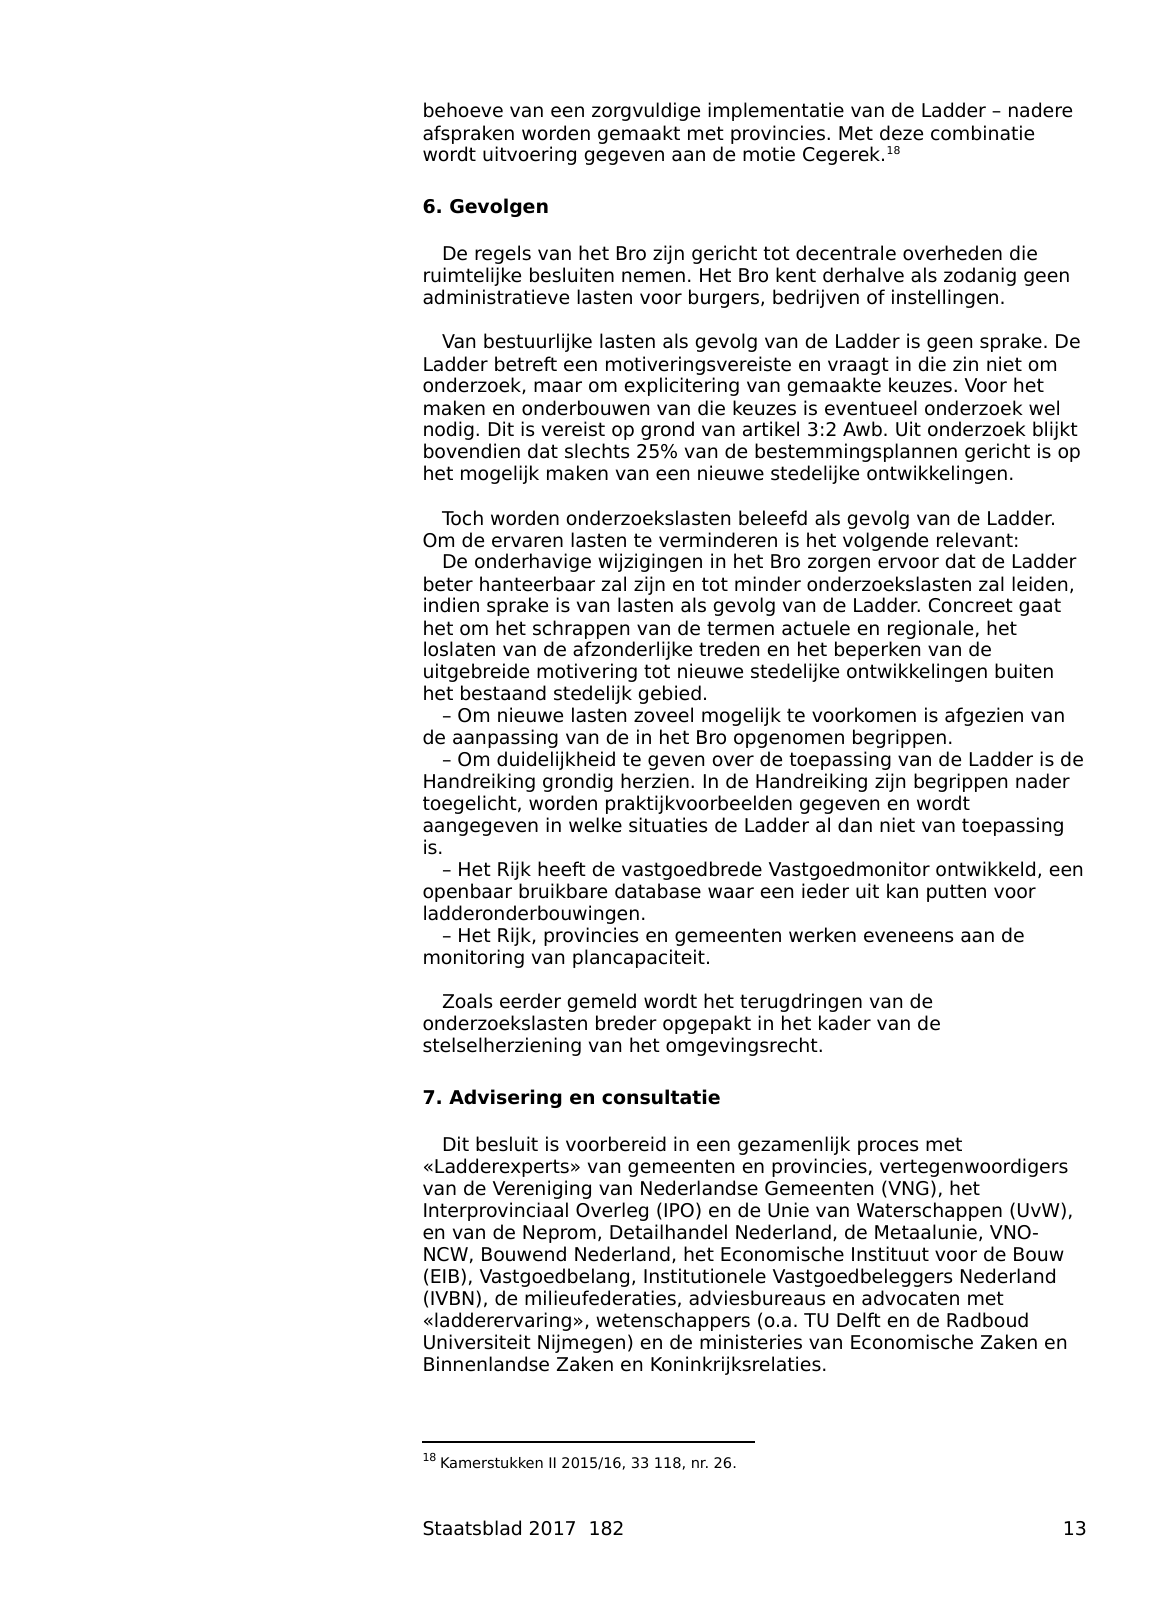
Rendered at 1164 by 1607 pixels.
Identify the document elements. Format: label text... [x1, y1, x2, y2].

text – Het Rijk heeft de vastgoedbrede Vastgoedmonitor ontwikkeld, een openbaar bruikbare database waar een ieder uit kan putten voor ladderonderbouwingen. [422, 859, 1087, 925]
subtitle 7. Advisering en consultatie [422, 1087, 1087, 1109]
text Kamerstukken II 2015/16, 33 118, nr. 26. [422, 1451, 1087, 1473]
text De onderhavige wijzigingen in het Bro zorgen ervoor dat de Ladder beter hanteerbaar zal zijn en tot minder onderzoekslasten zal leiden, indien sprake is van lasten als gevolg van de Ladder. Concreet gaat het om het schrappen van de termen actuele en regionale, het loslaten van de afzonderlijke treden en het beperken van de uitgebreide motivering tot nieuwe stedelijke ontwikkelingen buiten het bestaand stedelijk gebied. [422, 551, 1087, 705]
text behoeve van een zorgvuldige implementatie van de Ladder – nadere afspraken worden gemaakt met provincies. Met deze combinatie wordt uitvoering gegeven aan de motie Cegerek. [422, 100, 1087, 166]
text – Om duidelijkheid te geven over de toepassing van de Ladder is de Handreiking grondig herzien. In de Handreiking zijn begrippen nader toegelicht, worden praktijkvoorbeelden gegeven en wordt aangegeven in welke situaties de Ladder al dan niet van toepassing is. [422, 749, 1087, 859]
subtitle 6. Gevolgen [422, 196, 1087, 218]
text – Om nieuwe lasten zoveel mogelijk te voorkomen is afgezien van de aanpassing van de in het Bro opgenomen begrippen. [422, 705, 1087, 749]
text Zoals eerder gemeld wordt het terugdringen van de onderzoekslasten breder opgepakt in het kader van de stelselherziening van het omgevingsrecht. [422, 991, 1087, 1057]
text Toch worden onderzoekslasten beleefd als gevolg van de Ladder. Om de ervaren lasten te verminderen is het volgende relevant: [422, 507, 1087, 551]
text Dit besluit is voorbereid in een gezamenlijk proces met «Ladderexperts» van gemeenten en provincies, vertegenwoordigers van de Vereniging van Nederlandse Gemeenten (VNG), het Interprovinciaal Overleg (IPO) en de Unie van Waterschappen (UvW), en van de Neprom, Detailhandel Nederland, de Metaalunie, VNO-NCW, Bouwend Nederland, het Economische Instituut voor de Bouw (EIB), Vastgoedbelang, Institutionele Vastgoedbeleggers Nederland (IVBN), de milieufederaties, adviesbureaus en advocaten met «ladderervaring», wetenschappers (o.a. TU Delft en de Radboud Universiteit Nijmegen) en de ministeries van Economische Zaken en Binnenlandse Zaken en Koninkrijksrelaties. [422, 1134, 1087, 1376]
text – Het Rijk, provincies en gemeenten werken eveneens aan de monitoring van plancapaciteit. [422, 925, 1087, 969]
text De regels van het Bro zijn gericht tot decentrale overheden die ruimtelijke besluiten nemen. Het Bro kent derhalve als zodanig geen administratieve lasten voor burgers, bedrijven of instellingen. [422, 243, 1087, 309]
text Van bestuurlijke lasten als gevolg van de Ladder is geen sprake. De Ladder betreft een motiveringsvereiste en vraagt in die zin niet om onderzoek, maar om explicitering van gemaakte keuzes. Voor het maken en onderbouwen van die keuzes is eventueel onderzoek wel nodig. Dit is vereist op grond van artikel 3:2 Awb. Uit onderzoek blijkt bovendien dat slechts 25% van de bestemmingsplannen gericht is op het mogelijk maken van een nieuwe stedelijke ontwikkelingen. [422, 331, 1087, 485]
